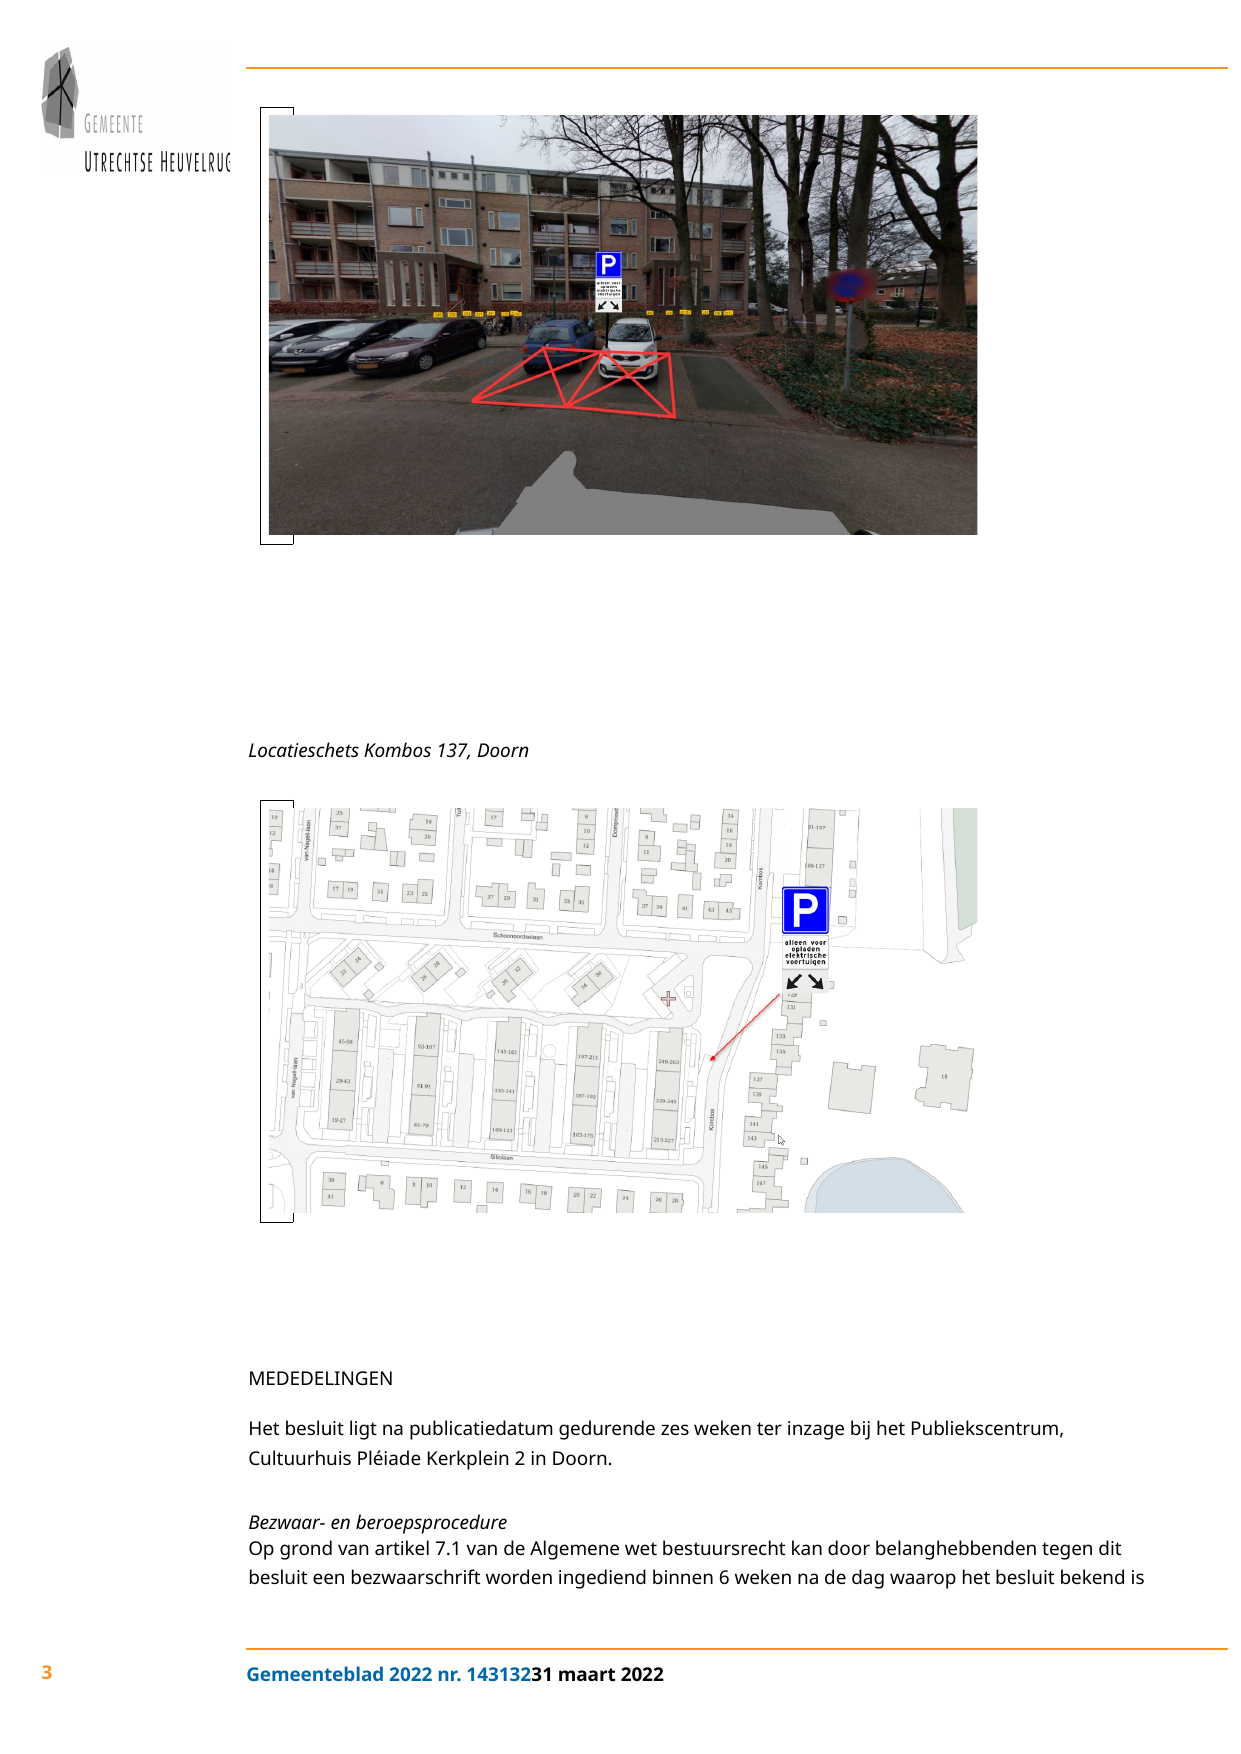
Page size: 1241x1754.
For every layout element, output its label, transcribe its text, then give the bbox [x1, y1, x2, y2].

text MEDEDELINGEN [248, 1365, 1152, 1391]
text Het besluit ligt na publicatiedatum gedurende zes weken ter inzage bij het Publiekscentrum, Cultuurhuis Pléiade Kerkplein 2 in Doorn. [248, 1415, 1152, 1471]
text Bezwaar- en beroepsprocedure [248, 1509, 1152, 1535]
picture [268, 115, 978, 535]
text Locatieschets Kombos 137, Doorn [248, 737, 1152, 763]
picture [268, 808, 978, 1213]
text Op grond van artikel 7.1 van de Algemene wet bestuursrecht kan door belanghebbenden tegen dit besluit een bezwaarschrift worden ingediend binnen 6 weken na de dag waarop het besluit bekend is [248, 1535, 1152, 1590]
picture [41, 47, 231, 172]
